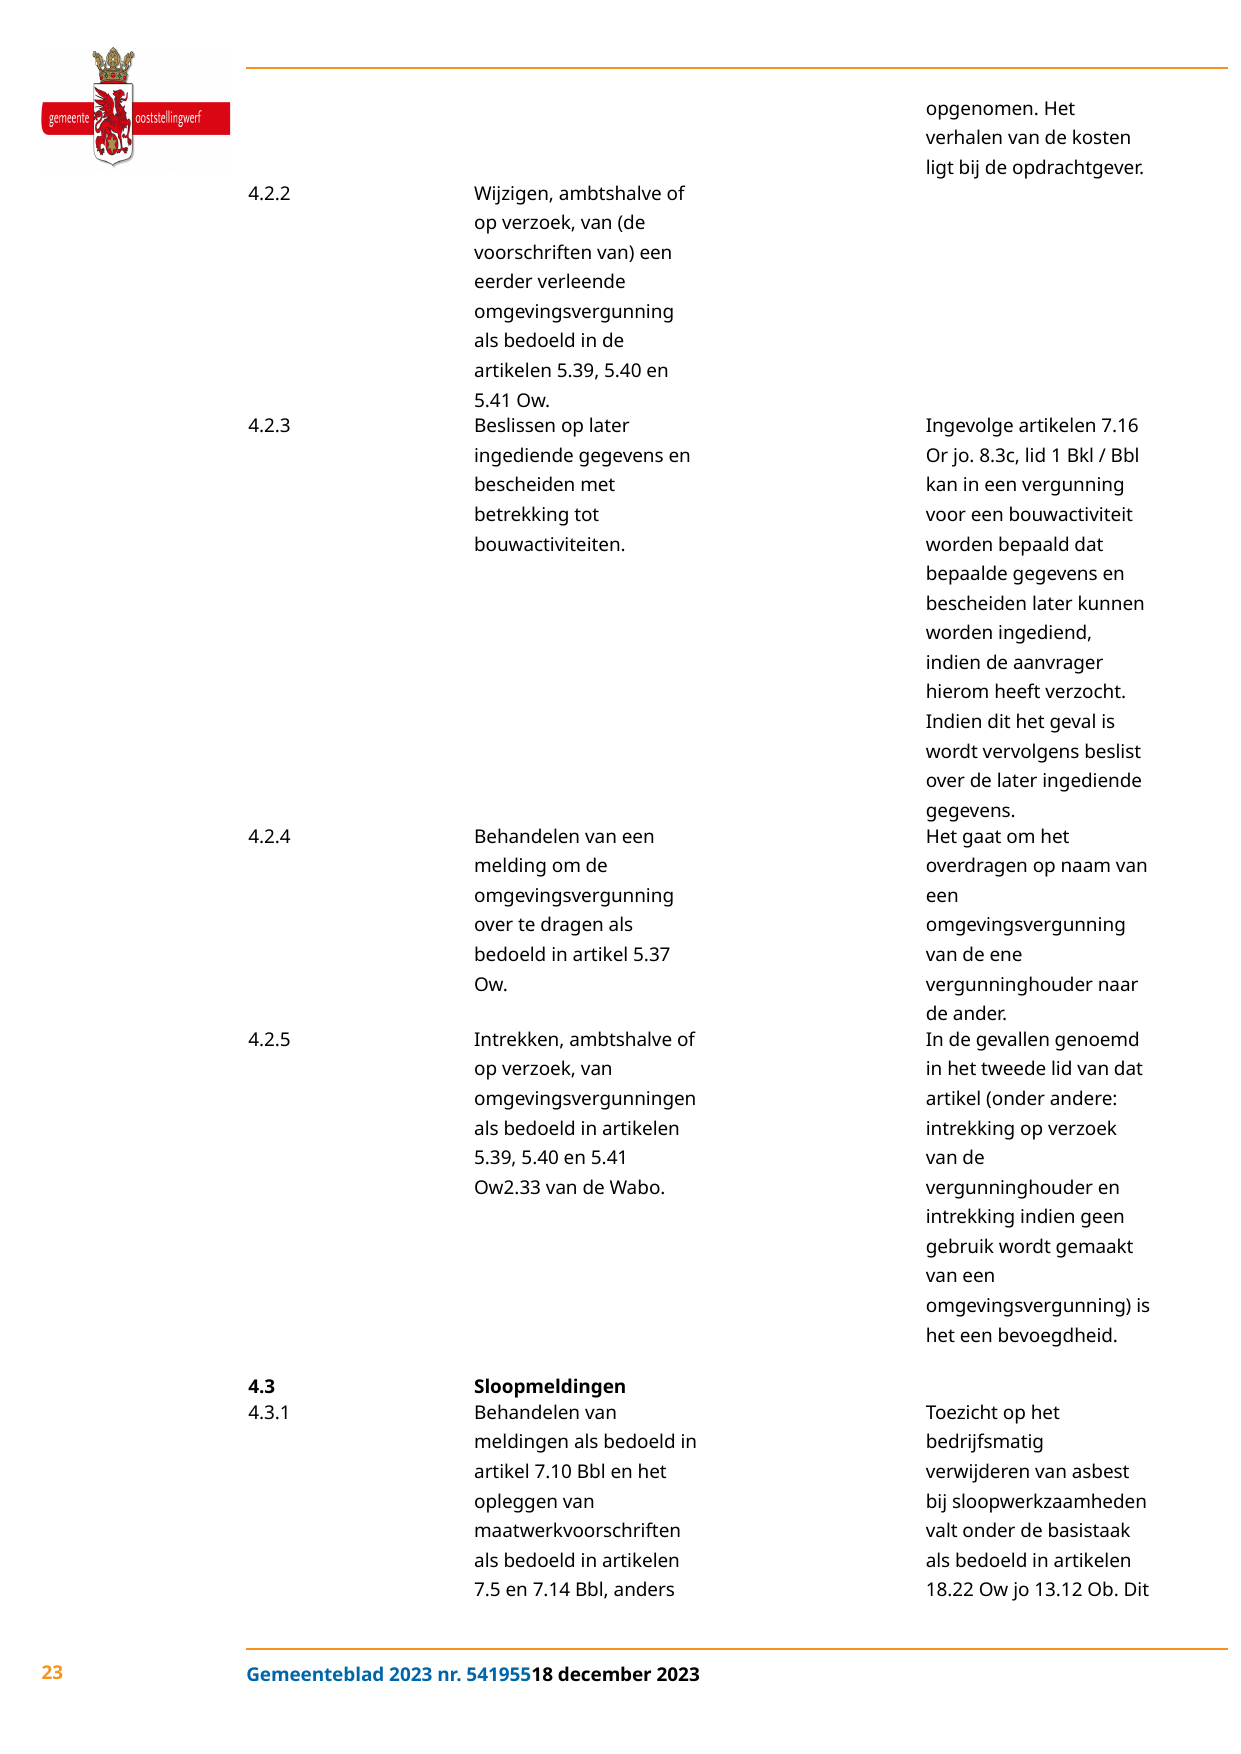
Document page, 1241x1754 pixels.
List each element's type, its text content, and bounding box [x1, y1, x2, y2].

table_cell [700, 823, 926, 1026]
table_cell [700, 180, 926, 412]
table_cell Wijzigen, ambtshalve of op verzoek, van (de voorschriften van) een eerder verleende omgevingsvergunning als bedoeld in de artikelen 5.39, 5.40 en 5.41 Ow. [474, 180, 700, 412]
table_cell opgenomen. Het verhalen van de kosten ligt bij de opdrachtgever. [926, 95, 1152, 180]
table_cell 4.2.4 [248, 823, 474, 1026]
table_cell Sloopmeldingen [474, 1373, 700, 1399]
table_cell [474, 95, 700, 180]
table_cell [700, 1399, 926, 1602]
table_cell 4.2.5 [248, 1026, 474, 1348]
picture [41, 47, 231, 172]
table_cell [926, 180, 1152, 412]
table_cell Ingevolge artikelen 7.16 Or jo. 8.3c, lid 1 Bkl / Bbl kan in een vergunning voor een bouwactiviteit worden bepaald dat bepaalde gegevens en bescheiden later kunnen worden ingediend, indien de aanvrager hierom heeft verzocht. Indien dit het geval is wordt vervolgens beslist over de later ingediende gegevens. [926, 413, 1152, 823]
table_cell [248, 1348, 474, 1373]
table_cell Behandelen van een melding om de omgevingsvergunning over te dragen als bedoeld in artikel 5.37 Ow. [474, 823, 700, 1026]
table_cell [700, 413, 926, 823]
table_cell 4.3.1 [248, 1399, 474, 1602]
table_cell Beslissen op later ingediende gegevens en bescheiden met betrekking tot bouwactiviteiten. [474, 413, 700, 823]
table_cell [700, 1348, 926, 1373]
table_cell [700, 1373, 1152, 1399]
table_cell [700, 95, 926, 180]
table_cell [474, 1348, 700, 1373]
table_cell [248, 95, 474, 180]
table_cell 4.3 [248, 1373, 474, 1399]
table_cell 4.2.2 [248, 180, 474, 412]
table_cell 4.2.3 [248, 413, 474, 823]
table_cell Het gaat om het overdragen op naam van een omgevingsvergunning van de ene vergunninghouder naar de ander. [926, 823, 1152, 1026]
table_cell In de gevallen genoemd in het tweede lid van dat artikel (onder andere: intrekking op verzoek van de vergunninghouder en intrekking indien geen gebruik wordt gemaakt van een omgevingsvergunning) is het een bevoegdheid. [926, 1026, 1152, 1348]
table_cell Behandelen van meldingen als bedoeld in artikel 7.10 Bbl en het opleggen van maatwerkvoorschriften als bedoeld in artikelen 7.5 en 7.14 Bbl, anders [474, 1399, 700, 1602]
table_cell [926, 1348, 1152, 1373]
table_cell Toezicht op het bedrijfsmatig verwijderen van asbest bij sloopwerkzaamheden valt onder de basistaak als bedoeld in artikelen 18.22 Ow jo 13.12 Ob. Dit [926, 1399, 1152, 1602]
table_cell Intrekken, ambtshalve of op verzoek, van omgevingsvergunningen als bedoeld in artikelen 5.39, 5.40 en 5.41 Ow2.33 van de Wabo. [474, 1026, 700, 1348]
table_cell [700, 1026, 926, 1348]
